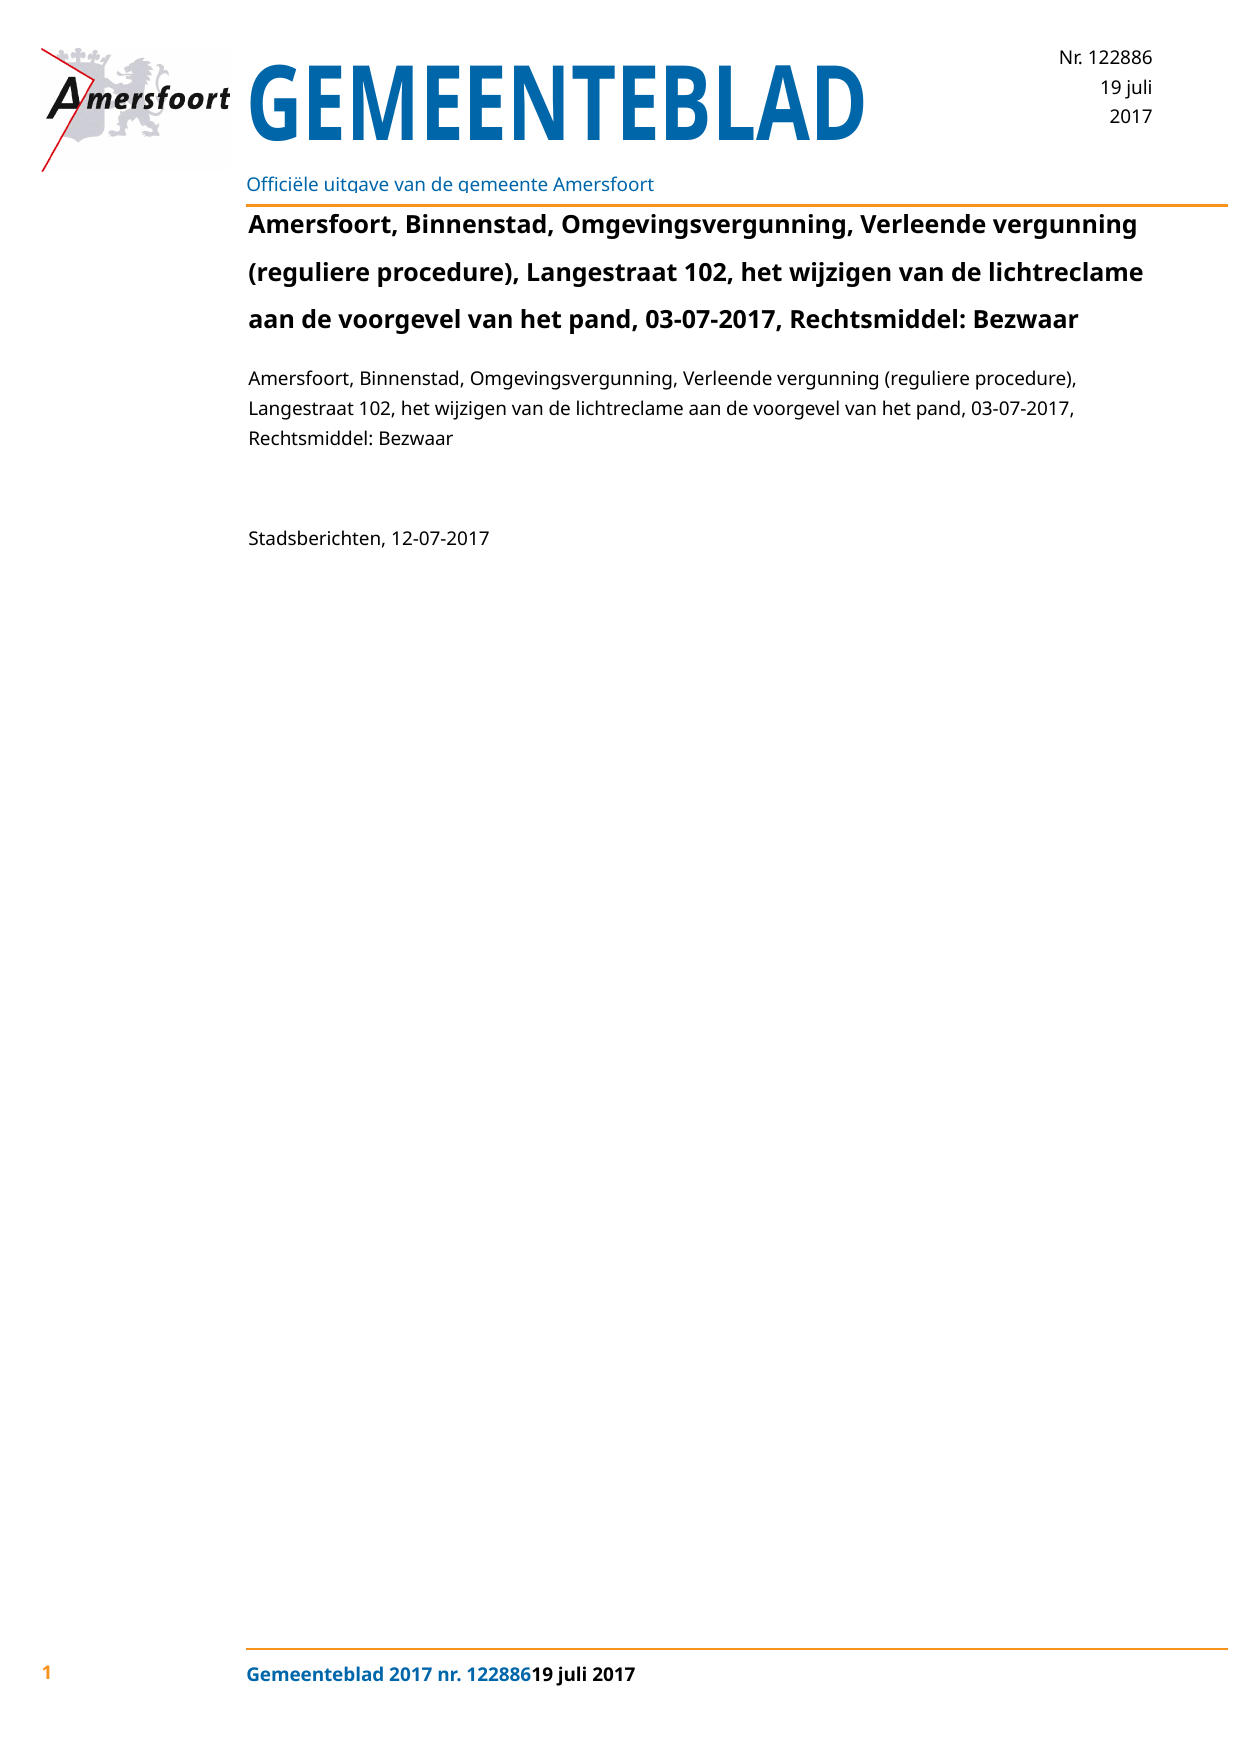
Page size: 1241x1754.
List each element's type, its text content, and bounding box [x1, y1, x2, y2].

text Amersfoort, Binnenstad, Omgevingsvergunning, Verleende vergunning (reguliere procedure), Langestraat 102, het wijzigen van de lichtreclame aan de voorgevel van het pand, 03-07-2017, Rechtsmiddel: Bezwaar [248, 366, 1152, 450]
text Stadsberichten, 12-07-2017 [248, 526, 1152, 551]
text Amersfoort, Binnenstad, Omgevingsvergunning, Verleende vergunning (reguliere procedure), Langestraat 102, het wijzigen van de lichtreclame aan de voorgevel van het pand, 03-07-2017, Rechtsmiddel: Bezwaar [248, 207, 1152, 336]
picture [41, 47, 231, 172]
